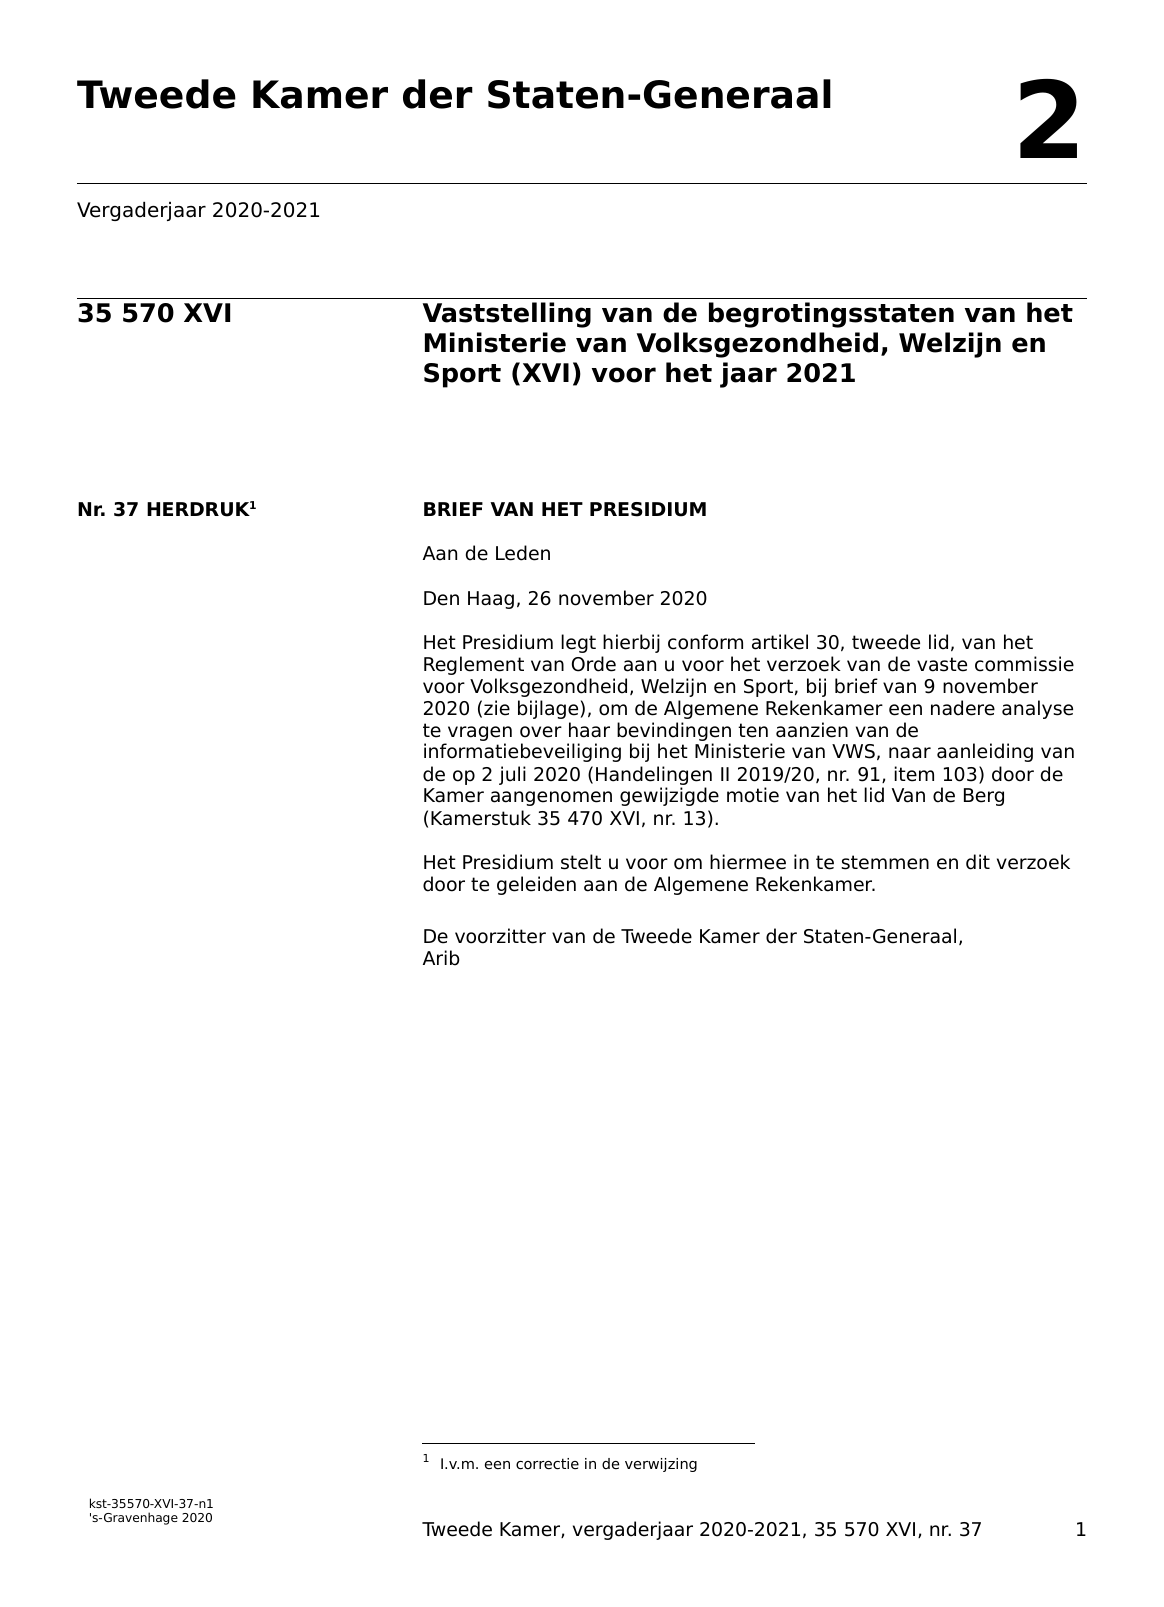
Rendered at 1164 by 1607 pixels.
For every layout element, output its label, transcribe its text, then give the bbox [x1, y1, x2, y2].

text De voorzitter van de Tweede Kamer der Staten-Generaal, Arib [422, 926, 1087, 969]
text Het Presidium legt hierbij conform artikel 30, tweede lid, van het Reglement van Orde aan u voor het verzoek van de vaste commissie voor Volksgezondheid, Welzijn en Sport, bij brief van 9 november 2020 (zie bijlage), om de Algemene Rekenkamer een nadere analyse te vragen over haar bevindingen ten aanzien van de informatiebeveiliging bij het Ministerie van VWS, naar aanleiding van de op 2 juli 2020 (Handelingen II 2019/20, nr. 91, item 103) door de Kamer aangenomen gewijzigde motie van het lid Van de Berg (Kamerstuk 35 470 XVI, nr. 13). [422, 632, 1087, 829]
text I.v.m. een correctie in de verwijzing [422, 1452, 1087, 1474]
table_cell Vergaderjaar 2020-2021 [77, 184, 1087, 298]
table_header Tweede Kamer der Staten-Generaal [77, 59, 886, 183]
text Den Haag, 26 november 2020 [422, 587, 1087, 609]
text 's-Gravenhage 2020 [88, 1511, 323, 1525]
subtitle Nr. 37 HERDRUK BRIEF VAN HET PRESIDIUM [77, 499, 1087, 521]
table_header 2 [886, 59, 1087, 183]
text kst-35570-XVI-37-n1 [88, 1497, 323, 1511]
text Het Presidium stelt u voor om hiermee in te stemmen en dit verzoek door te geleiden aan de Algemene Rekenkamer. [422, 852, 1087, 896]
subtitle 35 570 XVI Vaststelling van de begrotingsstaten van het Ministerie van Volksgezondheid, Welzijn en Sport (XVI) voor het jaar 2021 [77, 299, 1087, 388]
text Aan de Leden [422, 543, 1087, 565]
